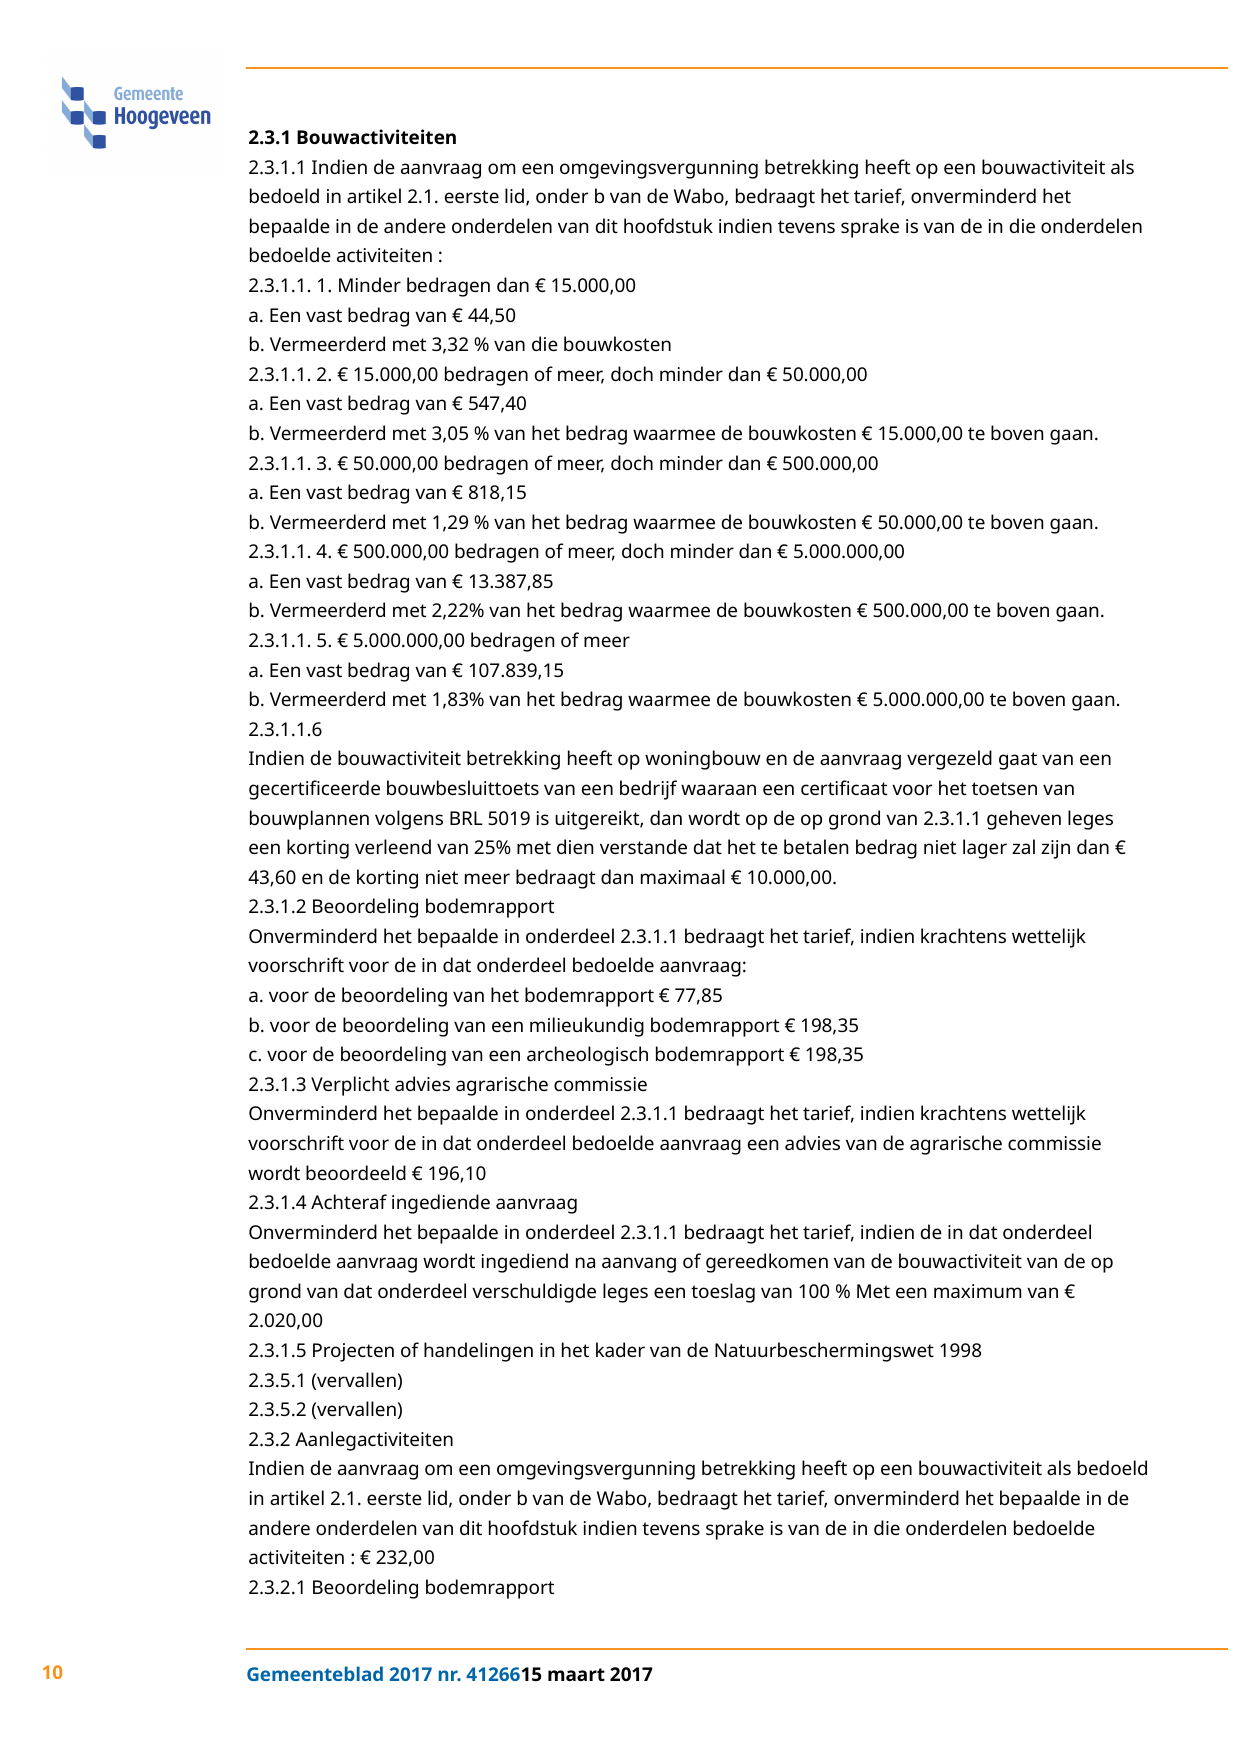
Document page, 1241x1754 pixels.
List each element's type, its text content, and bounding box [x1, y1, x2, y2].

text 2.3.2 Aanlegactiviteiten [248, 1426, 1152, 1452]
text Indien de bouwactiviteit betrekking heeft op woningbouw en de aanvraag vergezeld gaat van een gecertificeerde bouwbesluittoets van een bedrijf waaraan een certificaat voor het toetsen van bouwplannen volgens BRL 5019 is uitgereikt, dan wordt op de op grond van 2.3.1.1 geheven leges een korting verleend van 25% met dien verstande dat het te betalen bedrag niet lager zal zijn dan € 43,60 en de korting niet meer bedraagt dan maximaal € 10.000,00. [248, 746, 1152, 890]
text 2.3.2.1 Beoordeling bodemrapport [248, 1574, 1152, 1600]
text 2.3.1.5 Projecten of handelingen in het kader van de Natuurbeschermingswet 1998 [248, 1337, 1152, 1363]
text Indien de aanvraag om een omgevingsvergunning betrekking heeft op een bouwactiviteit als bedoeld in artikel 2.1. eerste lid, onder b van de Wabo, bedraagt het tarief, onverminderd het bepaalde in de andere onderdelen van dit hoofdstuk indien tevens sprake is van de in die onderdelen bedoelde activiteiten : € 232,00 [248, 1456, 1152, 1570]
text 2.3.1 Bouwactiviteiten [248, 124, 1152, 150]
text b. Vermeerderd met 1,29 % van het bedrag waarmee de bouwkosten € 50.000,00 te boven gaan. [248, 509, 1152, 535]
text 2.3.1.1. 3. € 50.000,00 bedragen of meer, doch minder dan € 500.000,00 [248, 450, 1152, 476]
picture [41, 47, 231, 172]
text a. Een vast bedrag van € 44,50 [248, 302, 1152, 328]
text 2.3.1.4 Achteraf ingediende aanvraag [248, 1189, 1152, 1215]
text a. Een vast bedrag van € 107.839,15 [248, 657, 1152, 683]
text a. Een vast bedrag van € 547,40 [248, 391, 1152, 416]
text a. Een vast bedrag van € 818,15 [248, 479, 1152, 505]
text Onverminderd het bepaalde in onderdeel 2.3.1.1 bedraagt het tarief, indien krachtens wettelijk voorschrift voor de in dat onderdeel bedoelde aanvraag een advies van de agrarische commissie wordt beoordeeld € 196,10 [248, 1101, 1152, 1186]
text 2.3.1.1.6 [248, 716, 1152, 742]
text a. voor de beoordeling van het bodemrapport € 77,85 [248, 982, 1152, 1008]
text 2.3.5.1 (vervallen) [248, 1367, 1152, 1393]
text b. Vermeerderd met 2,22% van het bedrag waarmee de bouwkosten € 500.000,00 te boven gaan. [248, 598, 1152, 623]
text Onverminderd het bepaalde in onderdeel 2.3.1.1 bedraagt het tarief, indien de in dat onderdeel bedoelde aanvraag wordt ingediend na aanvang of gereedkomen van de bouwactiviteit van de op grond van dat onderdeel verschuldigde leges een toeslag van 100 % Met een maximum van € 2.020,00 [248, 1219, 1152, 1333]
text 2.3.1.3 Verplicht advies agrarische commissie [248, 1071, 1152, 1097]
text Onverminderd het bepaalde in onderdeel 2.3.1.1 bedraagt het tarief, indien krachtens wettelijk voorschrift voor de in dat onderdeel bedoelde aanvraag: [248, 923, 1152, 978]
text 2.3.1.2 Beoordeling bodemrapport [248, 893, 1152, 919]
text 2.3.1.1. 2. € 15.000,00 bedragen of meer, doch minder dan € 50.000,00 [248, 361, 1152, 387]
text 2.3.1.1 Indien de aanvraag om een omgevingsvergunning betrekking heeft op een bouwactiviteit als bedoeld in artikel 2.1. eerste lid, onder b van de Wabo, bedraagt het tarief, onverminderd het bepaalde in de andere onderdelen van dit hoofdstuk indien tevens sprake is van de in die onderdelen bedoelde activiteiten : [248, 154, 1152, 268]
text b. Vermeerderd met 3,05 % van het bedrag waarmee de bouwkosten € 15.000,00 te boven gaan. [248, 420, 1152, 446]
text b. voor de beoordeling van een milieukundig bodemrapport € 198,35 [248, 1012, 1152, 1038]
text 2.3.1.1. 1. Minder bedragen dan € 15.000,00 [248, 272, 1152, 298]
text 2.3.5.2 (vervallen) [248, 1396, 1152, 1422]
text b. Vermeerderd met 1,83% van het bedrag waarmee de bouwkosten € 5.000.000,00 te boven gaan. [248, 686, 1152, 712]
text 2.3.1.1. 4. € 500.000,00 bedragen of meer, doch minder dan € 5.000.000,00 [248, 538, 1152, 564]
text c. voor de beoordeling van een archeologisch bodemrapport € 198,35 [248, 1041, 1152, 1067]
text b. Vermeerderd met 3,32 % van die bouwkosten [248, 331, 1152, 357]
text 2.3.1.1. 5. € 5.000.000,00 bedragen of meer [248, 627, 1152, 653]
text a. Een vast bedrag van € 13.387,85 [248, 568, 1152, 594]
